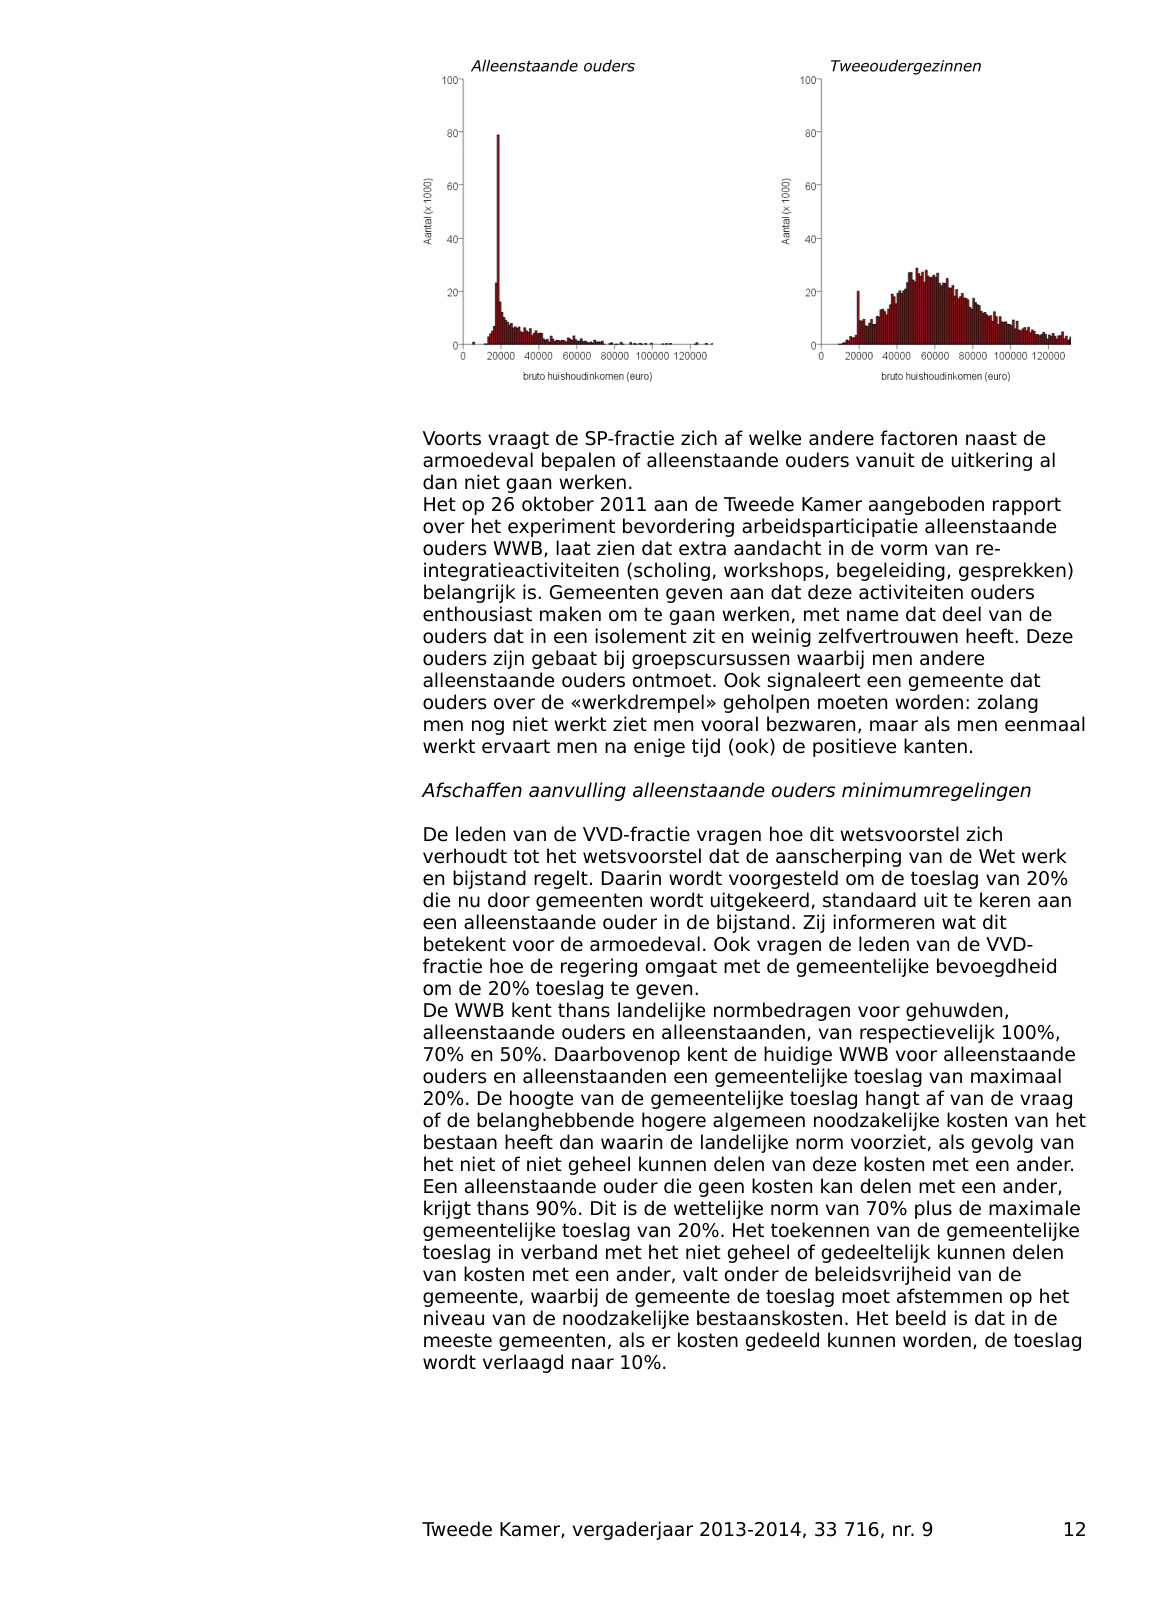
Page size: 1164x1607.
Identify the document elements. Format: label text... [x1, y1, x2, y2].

text Voorts vraagt de SP-fractie zich af welke andere factoren naast de armoedeval bepalen of alleenstaande ouders vanuit de uitkering al dan niet gaan werken. [422, 428, 1087, 494]
subtitle Afschaffen aanvulling alleenstaande ouders minimumregelingen [422, 780, 1087, 802]
text De WWB kent thans landelijke normbedragen voor gehuwden, alleenstaande ouders en alleenstaanden, van respectievelijk 100%, 70% en 50%. Daarbovenop kent de huidige WWB voor alleenstaande ouders en alleenstaanden een gemeentelijke toeslag van maximaal 20%. De hoogte van de gemeentelijke toeslag hangt af van de vraag of de belanghebbende hogere algemeen noodzakelijke kosten van het bestaan heeft dan waarin de landelijke norm voorziet, als gevolg van het niet of niet geheel kunnen delen van deze kosten met een ander. Een alleenstaande ouder die geen kosten kan delen met een ander, krijgt thans 90%. Dit is de wettelijke norm van 70% plus de maximale gemeentelijke toeslag van 20%. Het toekennen van de gemeentelijke toeslag in verband met het niet geheel of gedeeltelijk kunnen delen van kosten met een ander, valt onder de beleidsvrijheid van de gemeente, waarbij de gemeente de toeslag moet afstemmen op het niveau van de noodzakelijke bestaanskosten. Het beeld is dat in de meeste gemeenten, als er kosten gedeeld kunnen worden, de toeslag wordt verlaagd naar 10%. [422, 1000, 1087, 1373]
text De leden van de VVD-fractie vragen hoe dit wetsvoorstel zich verhoudt tot het wetsvoorstel dat de aanscherping van de Wet werk en bijstand regelt. Daarin wordt voorgesteld om de toeslag van 20% die nu door gemeenten wordt uitgekeerd, standaard uit te keren aan een alleenstaande ouder in de bijstand. Zij informeren wat dit betekent voor de armoedeval. Ook vragen de leden van de VVD-fractie hoe de regering omgaat met de gemeentelijke bevoegdheid om de 20% toeslag te geven. [422, 824, 1087, 1000]
picture [422, 59, 1072, 384]
text Het op 26 oktober 2011 aan de Tweede Kamer aangeboden rapport over het experiment bevordering arbeidsparticipatie alleenstaande ouders WWB, laat zien dat extra aandacht in de vorm van re-integratieactiviteiten (scholing, workshops, begeleiding, gesprekken) belangrijk is. Gemeenten geven aan dat deze activiteiten ouders enthousiast maken om te gaan werken, met name dat deel van de ouders dat in een isolement zit en weinig zelfvertrouwen heeft. Deze ouders zijn gebaat bij groepscursussen waarbij men andere alleenstaande ouders ontmoet. Ook signaleert een gemeente dat ouders over de «werkdrempel» geholpen moeten worden: zolang men nog niet werkt ziet men vooral bezwaren, maar als men eenmaal werkt ervaart men na enige tijd (ook) de positieve kanten. [422, 494, 1087, 758]
